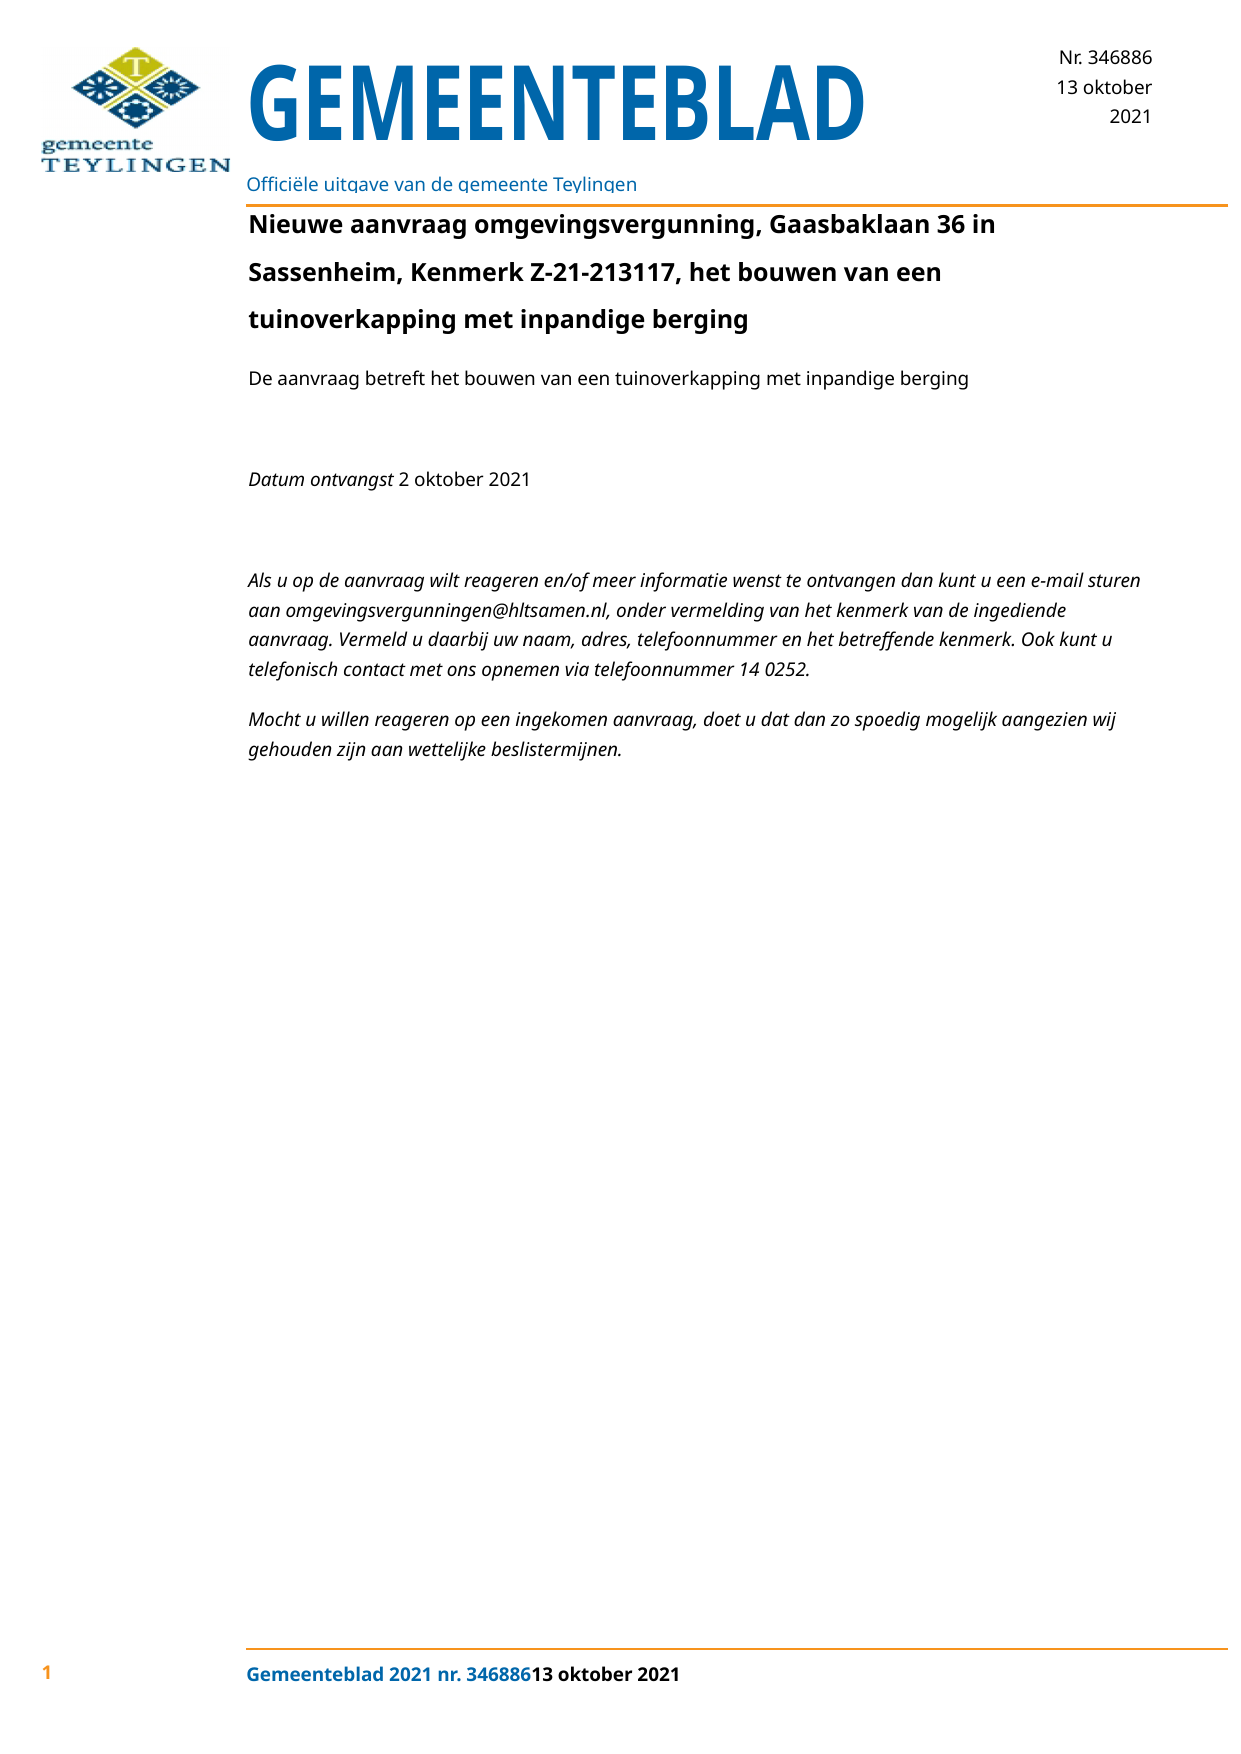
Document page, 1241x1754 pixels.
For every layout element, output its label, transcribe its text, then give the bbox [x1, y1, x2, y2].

text Mocht u willen reageren op een ingekomen aanvraag, doet u dat dan zo spoedig mogelijk aangezien wij gehouden zijn aan wettelijke beslistermijnen. [248, 706, 1152, 762]
text Datum ontvangst 2 oktober 2021 [248, 466, 1152, 492]
picture [41, 47, 231, 172]
text Als u op de aanvraag wilt reageren en/of meer informatie wenst te ontvangen dan kunt u een e-mail sturen aan omgevingsvergunningen@hltsamen.nl, onder vermelding van het kenmerk van de ingediende aanvraag. Vermeld u daarbij uw naam, adres, telefoonnummer en het betreffende kenmerk. Ook kunt u telefonisch contact met ons opnemen via telefoonnummer 14 0252. [248, 567, 1152, 682]
text Nieuwe aanvraag omgevingsvergunning, Gaasbaklaan 36 in Sassenheim, Kenmerk Z-21-213117, het bouwen van een tuinoverkapping met inpandige berging [248, 207, 1152, 336]
text De aanvraag betreft het bouwen van een tuinoverkapping met inpandige berging [248, 366, 1152, 391]
